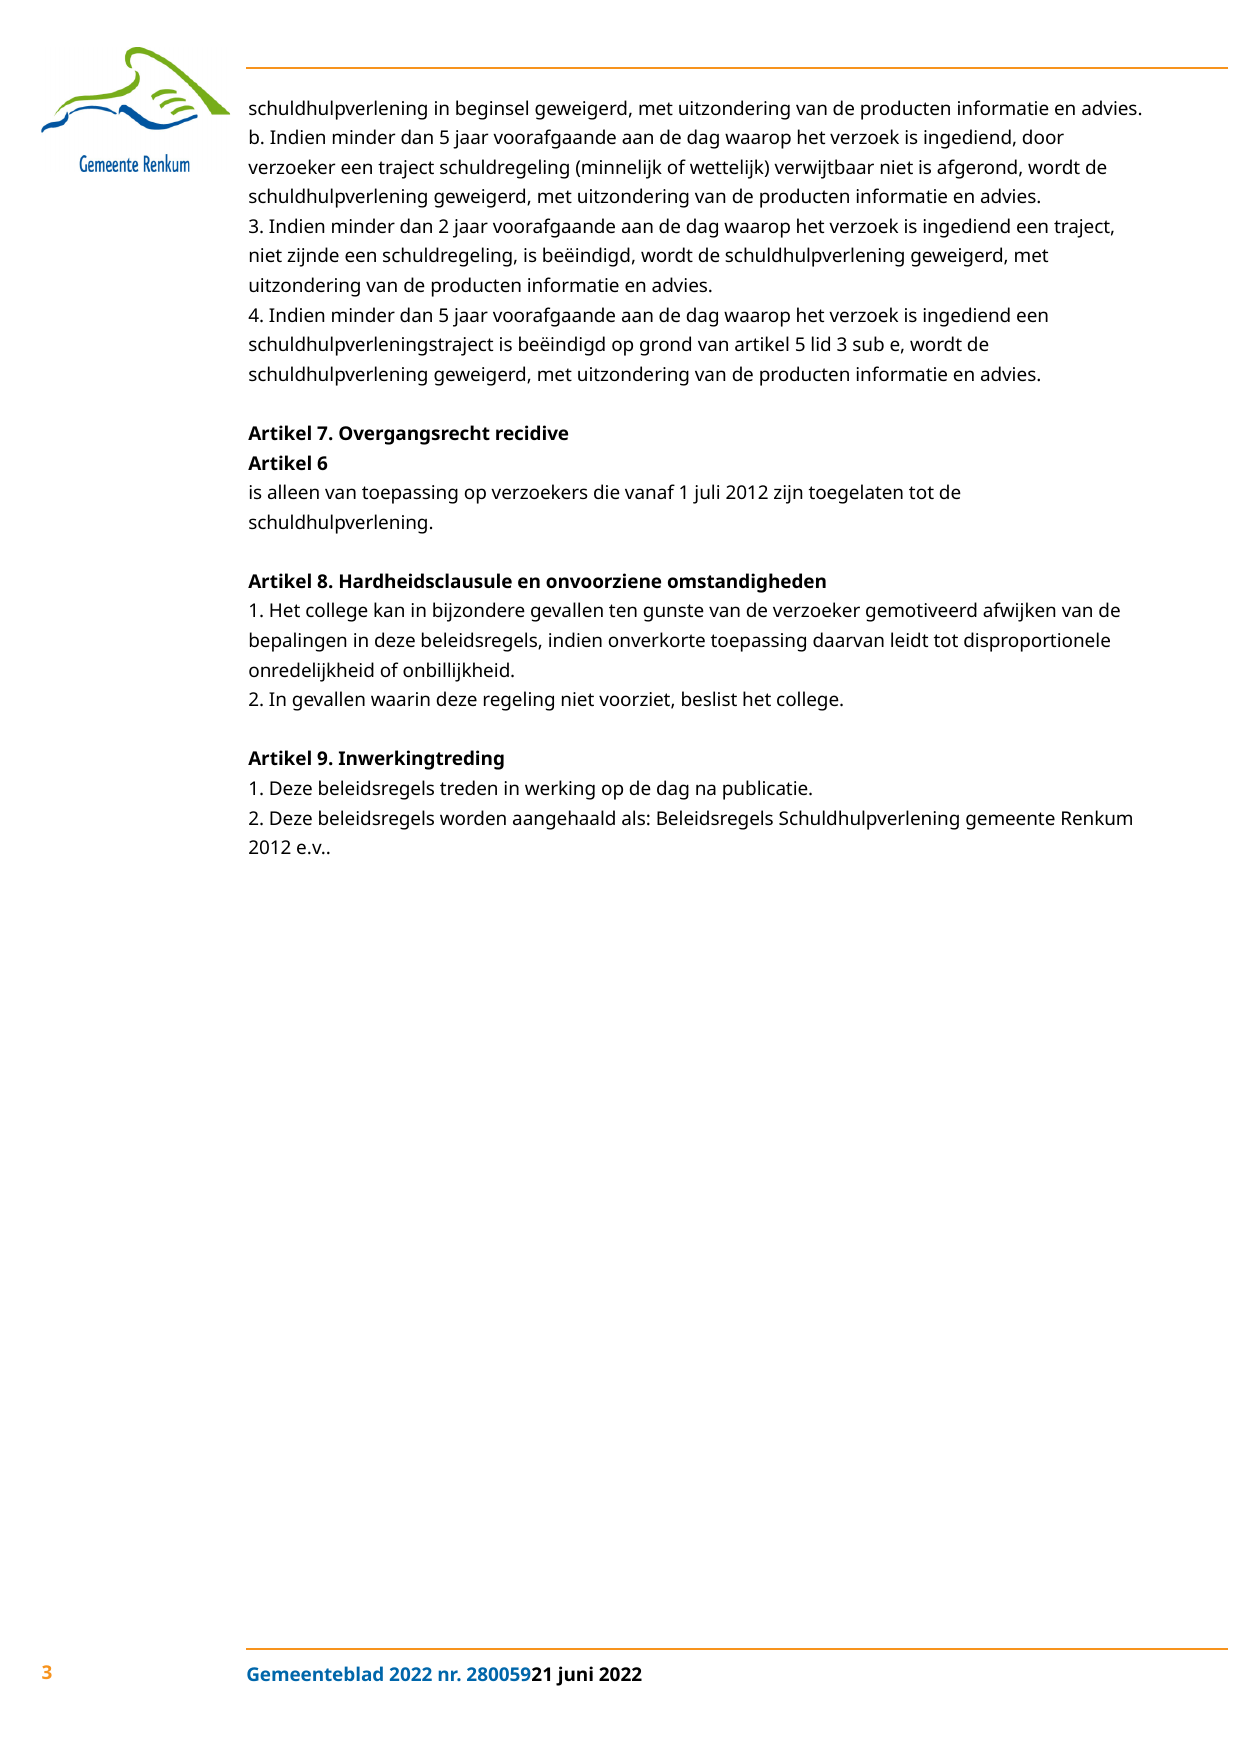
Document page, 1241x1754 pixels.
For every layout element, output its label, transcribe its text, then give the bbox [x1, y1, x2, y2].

text Artikel 7. Overgangsrecht recidive [248, 420, 1152, 446]
text 2. In gevallen waarin deze regeling niet voorziet, beslist het college. [248, 686, 1152, 712]
text Artikel 6 [248, 450, 1152, 476]
text b. Indien minder dan 5 jaar voorafgaande aan de dag waarop het verzoek is ingediend, door verzoeker een traject schuldregeling (minnelijk of wettelijk) verwijtbaar niet is afgerond, wordt de schuldhulpverlening geweigerd, met uitzondering van de producten informatie en advies. [248, 124, 1152, 209]
text 2. Deze beleidsregels worden aangehaald als: Beleidsregels Schuldhulpverlening gemeente Renkum 2012 e.v.. [248, 805, 1152, 860]
picture [41, 47, 231, 172]
text Artikel 8. Hardheidsclausule en onvoorziene omstandigheden [248, 568, 1152, 594]
text 1. Het college kan in bijzondere gevallen ten gunste van de verzoeker gemotiveerd afwijken van de bepalingen in deze beleidsregels, indien onverkorte toepassing daarvan leidt tot disproportionele onredelijkheid of onbillijkheid. [248, 598, 1152, 683]
text 1. Deze beleidsregels treden in werking op de dag na publicatie. [248, 775, 1152, 801]
text is alleen van toepassing op verzoekers die vanaf 1 juli 2012 zijn toegelaten tot de schuldhulpverlening. [248, 479, 1152, 535]
text 3. Indien minder dan 2 jaar voorafgaande aan de dag waarop het verzoek is ingediend een traject, niet zijnde een schuldregeling, is beëindigd, wordt de schuldhulpverlening geweigerd, met uitzondering van de producten informatie en advies. [248, 213, 1152, 298]
text Artikel 9. Inwerkingtreding [248, 746, 1152, 771]
text schuldhulpverlening in beginsel geweigerd, met uitzondering van de producten informatie en advies. [248, 95, 1152, 121]
text 4. Indien minder dan 5 jaar voorafgaande aan de dag waarop het verzoek is ingediend een schuldhulpverleningstraject is beëindigd op grond van artikel 5 lid 3 sub e, wordt de schuldhulpverlening geweigerd, met uitzondering van de producten informatie en advies. [248, 302, 1152, 387]
